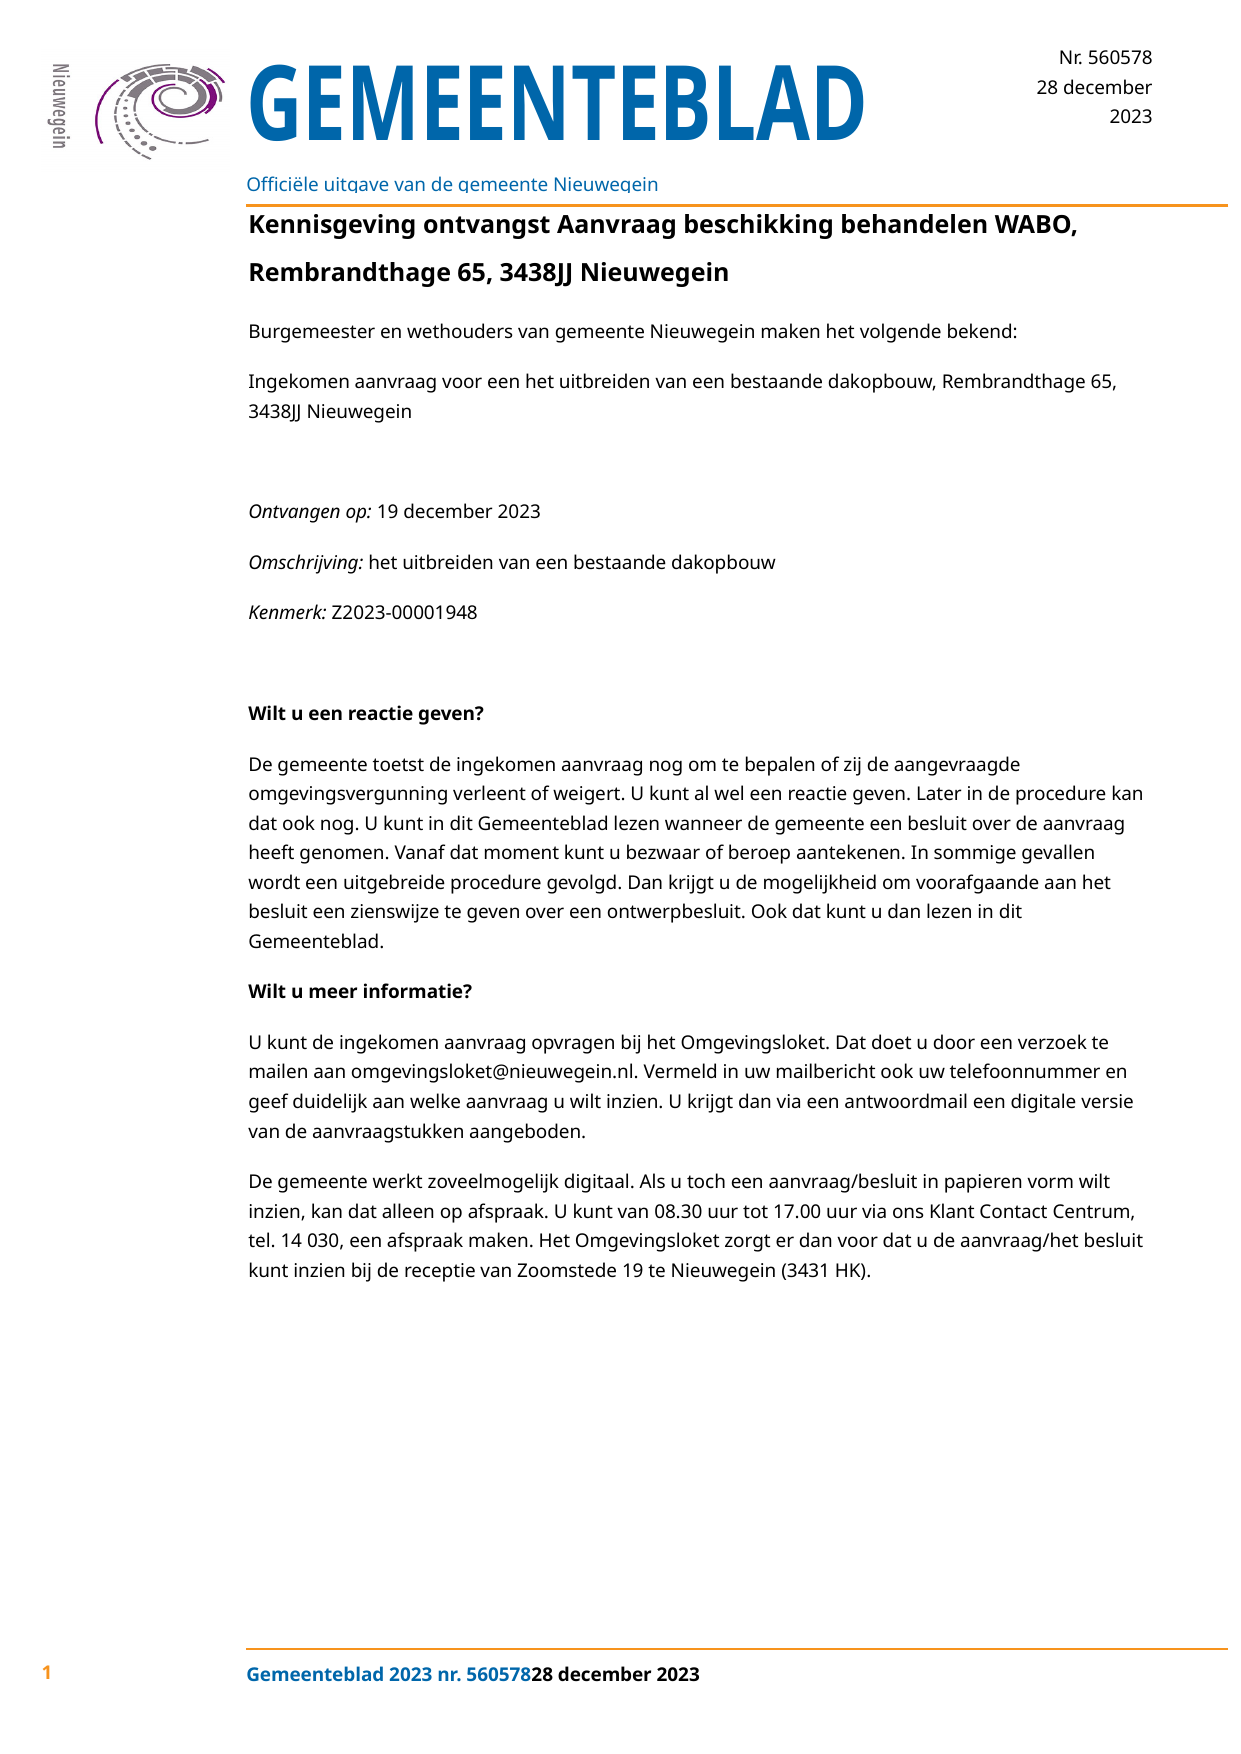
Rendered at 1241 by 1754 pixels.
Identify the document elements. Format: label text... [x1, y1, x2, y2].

text De gemeente werkt zoveelmogelijk digitaal. Als u toch een aanvraag/besluit in papieren vorm wilt inzien, kan dat alleen op afspraak. U kunt van 08.30 uur tot 17.00 uur via ons Klant Contact Centrum, tel. 14 030, een afspraak maken. Het Omgevingsloket zorgt er dan voor dat u de aanvraag/het besluit kunt inzien bij de receptie van Zoomstede 19 te Nieuwegein (3431 HK). [248, 1168, 1152, 1283]
text De gemeente toetst de ingekomen aanvraag nog om te bepalen of zij de aangevraagde omgevingsvergunning verleent of weigert. U kunt al wel een reactie geven. Later in de procedure kan dat ook nog. U kunt in dit Gemeenteblad lezen wanneer de gemeente een besluit over de aanvraag heeft genomen. Vanaf dat moment kunt u bezwaar of beroep aantekenen. In sommige gevallen wordt een uitgebreide procedure gevolgd. Dan krijgt u de mogelijkheid om voorafgaande aan het besluit een zienswijze te geven over een ontwerpbesluit. Ook dat kunt u dan lezen in dit Gemeenteblad. [248, 751, 1152, 954]
text Ingekomen aanvraag voor een het uitbreiden van een bestaande dakopbouw, Rembrandthage 65, 3438JJ Nieuwegein [248, 368, 1152, 424]
text Ontvangen op: 19 december 2023 [248, 499, 1152, 524]
text Kenmerk: Z2023-00001948 [248, 599, 1152, 625]
text Kennisgeving ontvangst Aanvraag beschikking behandelen WABO, Rembrandthage 65, 3438JJ Nieuwegein [248, 207, 1152, 288]
text U kunt de ingekomen aanvraag opvragen bij het Omgevingsloket. Dat doet u door een verzoek te mailen aan omgevingsloket@nieuwegein.nl. Vermeld in uw mailbericht ook uw telefoonnummer en geef duidelijk aan welke aanvraag u wilt inzien. U krijgt dan via een antwoordmail een digitale versie van de aanvraagstukken aangeboden. [248, 1029, 1152, 1144]
text Omschrijving: het uitbreiden van een bestaande dakopbouw [248, 549, 1152, 575]
text Burgemeester en wethouders van gemeente Nieuwegein maken het volgende bekend: [248, 318, 1152, 344]
text Wilt u meer informatie? [248, 979, 1152, 1004]
text Wilt u een reactie geven? [248, 700, 1152, 726]
picture [41, 47, 231, 172]
